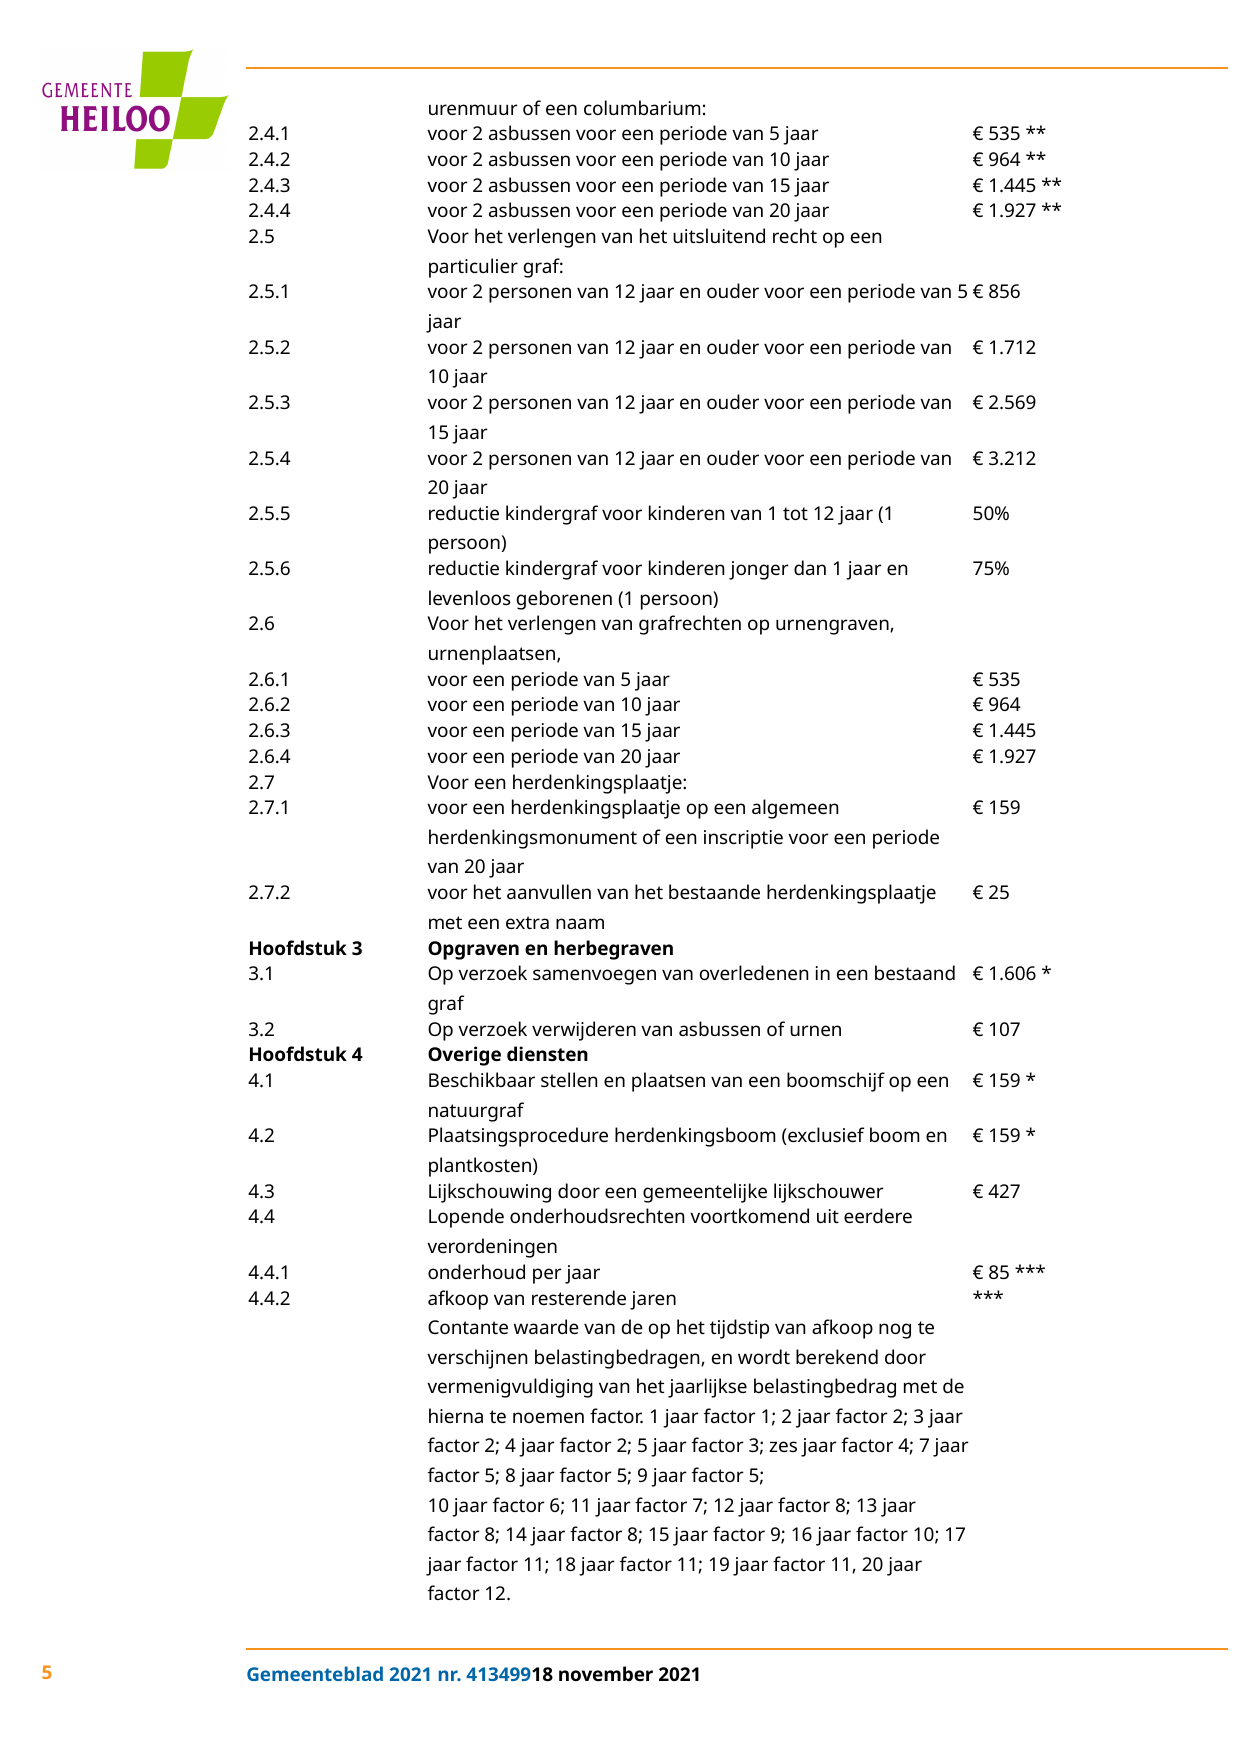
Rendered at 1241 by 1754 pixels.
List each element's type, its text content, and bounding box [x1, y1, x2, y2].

table_cell reductie kindergraf voor kinderen van 1 tot 12 jaar (1 persoon) [427, 500, 972, 555]
table_cell € 1.606 * [973, 961, 1152, 1016]
table_cell 2.5.6 [248, 555, 427, 611]
table_cell € 427 [973, 1178, 1152, 1204]
table_cell Voor het verlengen van grafrechten op urnengraven, urnenplaatsen, [427, 611, 972, 666]
table_cell reductie kindergraf voor kinderen jonger dan 1 jaar en levenloos geborenen (1 persoon) [427, 555, 972, 611]
picture [41, 47, 231, 172]
table_cell € 1.445 ** [973, 172, 1152, 198]
table_cell 4.3 [248, 1178, 427, 1204]
table_cell € 535 [973, 666, 1152, 692]
table_cell 2.6.2 [248, 692, 427, 717]
table_cell 4.4.2 [248, 1285, 427, 1606]
table_cell 4.1 [248, 1067, 427, 1123]
table_cell Op verzoek samenvoegen van overledenen in een bestaand graf [427, 961, 972, 1016]
table_cell € 25 [973, 880, 1152, 935]
table_cell 2.4.1 [248, 121, 427, 146]
table_cell voor een periode van 20 jaar [427, 743, 972, 769]
table_cell voor 2 personen van 12 jaar en ouder voor een periode van 15 jaar [427, 389, 972, 445]
table_cell € 107 [973, 1016, 1152, 1042]
table_cell € 159 * [973, 1067, 1152, 1123]
table_cell voor een periode van 15 jaar [427, 718, 972, 743]
table_cell 2.5 [248, 224, 427, 279]
table_cell 50% [973, 500, 1152, 555]
table_cell voor 2 asbussen voor een periode van 10 jaar [427, 146, 972, 172]
table_cell [973, 935, 1152, 961]
table_cell voor een periode van 5 jaar [427, 666, 972, 692]
table_cell € 535 ** [973, 121, 1152, 146]
table_cell 3.2 [248, 1016, 427, 1042]
table_cell [973, 611, 1152, 666]
table_cell afkoop van resterende jaren Contante waarde van de op het tijdstip van afkoop nog te verschijnen belastingbedragen, en wordt berekend door vermenigvuldiging van het jaarlijkse belastingbedrag met de hierna te noemen factor. 1 jaar factor 1; 2 jaar factor 2; 3 jaar factor 2; 4 jaar factor 2; 5 jaar factor 3; zes jaar factor 4; 7 jaar factor 5; 8 jaar factor 5; 9 jaar factor 5; 10 jaar factor 6; 11 jaar factor 7; 12 jaar factor 8; 13 jaar factor 8; 14 jaar factor 8; 15 jaar factor 9; 16 jaar factor 10; 17 jaar factor 11; 18 jaar factor 11; 19 jaar factor 11, 20 jaar factor 12. [427, 1285, 972, 1606]
table_cell 4.4 [248, 1204, 427, 1259]
table_cell voor een herdenkingsplaatje op een algemeen herdenkingsmonument of een inscriptie voor een periode van 20 jaar [427, 795, 972, 879]
table_cell voor 2 asbussen voor een periode van 20 jaar [427, 198, 972, 223]
table_cell € 159 [973, 795, 1152, 879]
table_cell 2.4.3 [248, 172, 427, 198]
table_cell € 856 [973, 279, 1152, 334]
table_cell 4.4.1 [248, 1259, 427, 1285]
table_cell voor 2 personen van 12 jaar en ouder voor een periode van 5 jaar [427, 279, 972, 334]
table_cell Op verzoek verwijderen van asbussen of urnen [427, 1016, 972, 1042]
table_cell € 2.569 [973, 389, 1152, 445]
table_cell € 964 ** [973, 146, 1152, 172]
table_cell voor 2 asbussen voor een periode van 5 jaar [427, 121, 972, 146]
table_cell Voor een herdenkingsplaatje: [427, 769, 972, 794]
table_cell Voor het verlengen van het uitsluitend recht op een particulier graf: [427, 224, 972, 279]
table_cell € 1.927 [973, 743, 1152, 769]
table_cell Plaatsingsprocedure herdenkingsboom (exclusief boom en plantkosten) [427, 1123, 972, 1178]
table_cell € 1.927 ** [973, 198, 1152, 223]
table_cell voor een periode van 10 jaar [427, 692, 972, 717]
table_cell 2.6 [248, 611, 427, 666]
table_cell € 1.712 [973, 334, 1152, 389]
table_cell [973, 769, 1152, 794]
table_cell [973, 224, 1152, 279]
table_cell € 3.212 [973, 445, 1152, 500]
table_cell [973, 1042, 1152, 1067]
table_cell Lopende onderhoudsrechten voortkomend uit eerdere verordeningen [427, 1204, 972, 1259]
table_cell 2.4.2 [248, 146, 427, 172]
table_cell voor 2 personen van 12 jaar en ouder voor een periode van 10 jaar [427, 334, 972, 389]
table_cell € 1.445 [973, 718, 1152, 743]
table_cell urenmuur of een columbarium: [427, 95, 972, 121]
table_cell 2.5.5 [248, 500, 427, 555]
table_cell Beschikbaar stellen en plaatsen van een boomschijf op een natuurgraf [427, 1067, 972, 1123]
table_cell voor 2 personen van 12 jaar en ouder voor een periode van 20 jaar [427, 445, 972, 500]
table_cell € 964 [973, 692, 1152, 717]
table_cell 2.6.3 [248, 718, 427, 743]
table_cell € 159 * [973, 1123, 1152, 1178]
table_cell 2.5.2 [248, 334, 427, 389]
table_cell 2.6.4 [248, 743, 427, 769]
table_cell onderhoud per jaar [427, 1259, 972, 1285]
table_cell *** [973, 1285, 1152, 1606]
table_cell 2.5.1 [248, 279, 427, 334]
table_cell 2.7.1 [248, 795, 427, 879]
table_cell Opgraven en herbegraven [427, 935, 972, 961]
table_cell € 85 *** [973, 1259, 1152, 1285]
table_cell Lijkschouwing door een gemeentelijke lijkschouwer [427, 1178, 972, 1204]
table_cell Overige diensten [427, 1042, 972, 1067]
table_cell [973, 95, 1152, 121]
table_cell 3.1 [248, 961, 427, 1016]
table_cell 2.5.4 [248, 445, 427, 500]
table_cell 2.6.1 [248, 666, 427, 692]
table_cell [248, 95, 427, 121]
table_cell voor het aanvullen van het bestaande herdenkingsplaatje met een extra naam [427, 880, 972, 935]
table_cell voor 2 asbussen voor een periode van 15 jaar [427, 172, 972, 198]
table_cell 2.4.4 [248, 198, 427, 223]
table_cell 2.7.2 [248, 880, 427, 935]
table_cell Hoofdstuk 3 [248, 935, 427, 961]
table_cell 4.2 [248, 1123, 427, 1178]
table_cell [973, 1204, 1152, 1259]
table_cell 2.5.3 [248, 389, 427, 445]
table_cell 2.7 [248, 769, 427, 794]
table_cell Hoofdstuk 4 [248, 1042, 427, 1067]
table_cell 75% [973, 555, 1152, 611]
